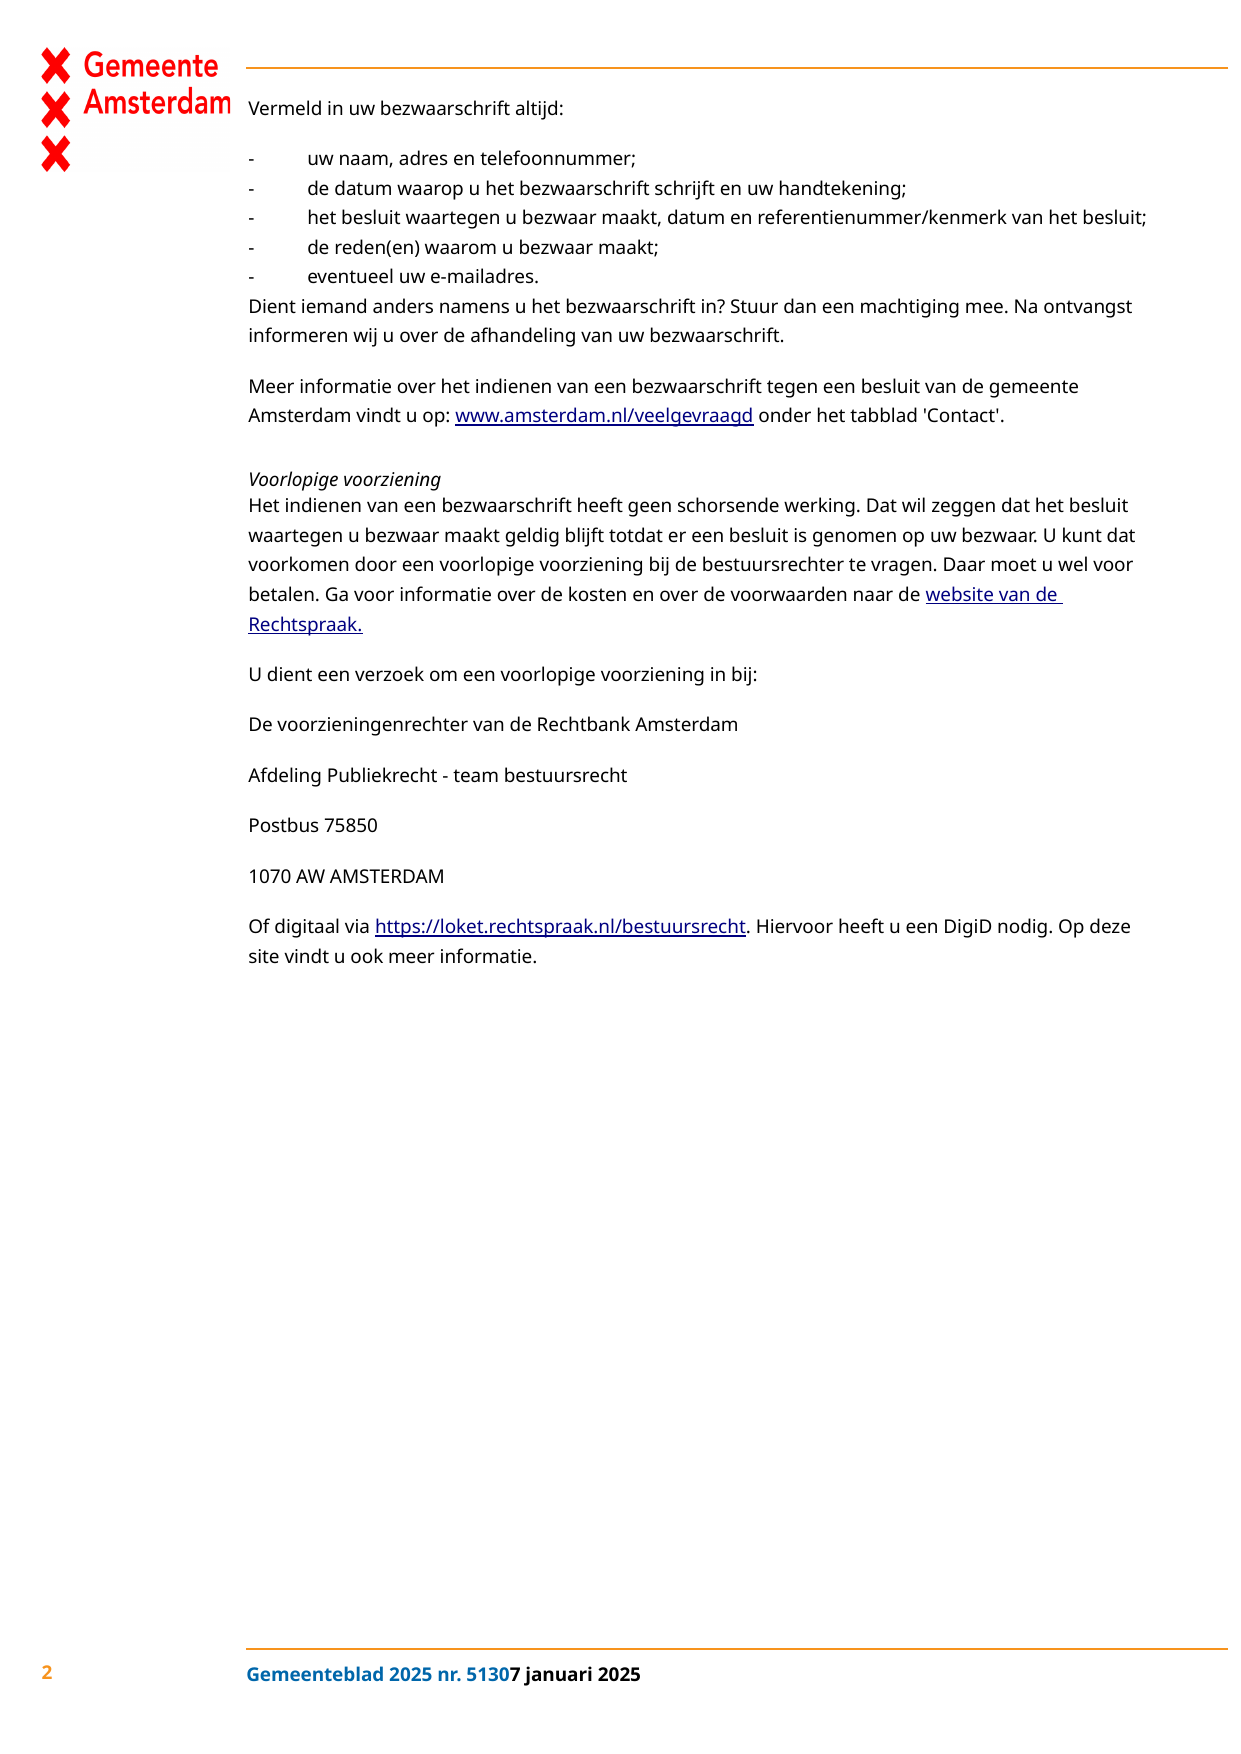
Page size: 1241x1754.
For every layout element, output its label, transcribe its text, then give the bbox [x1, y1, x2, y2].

text U dient een verzoek om een voorlopige voorziening in bij: [248, 661, 1152, 687]
text Dient iemand anders namens u het bezwaarschrift in? Stuur dan een machtiging mee. Na ontvangst informeren wij u over de afhandeling van uw bezwaarschrift. [248, 293, 1152, 348]
text De voorzieningenrechter van de Rechtbank Amsterdam [248, 712, 1152, 737]
text 1070 AW AMSTERDAM [248, 863, 1152, 888]
text Meer informatie over het indienen van een bezwaarschrift tegen een besluit van de gemeente Amsterdam vindt u op: www.amsterdam.nl/veelgevraagd onder het tabblad 'Contact'. [248, 373, 1152, 428]
list eventueel uw e-mailadres. [248, 263, 1152, 289]
list uw naam, adres en telefoonnummer; [248, 145, 1152, 171]
text Het indienen van een bezwaarschrift heeft geen schorsende werking. Dat wil zeggen dat het besluit waartegen u bezwaar maakt geldig blijft totdat er een besluit is genomen op uw bezwaar. U kunt dat voorkomen door een voorlopige voorziening bij de bestuursrechter te vragen. Daar moet u wel voor betalen. Ga voor informatie over de kosten en over de voorwaarden naar de website van de Rechtspraak. [248, 492, 1152, 636]
text Voorlopige voorziening [248, 467, 1152, 492]
text Vermeld in uw bezwaarschrift altijd: [248, 95, 1152, 121]
list de datum waarop u het bezwaarschrift schrijft en uw handtekening; [248, 175, 1152, 201]
text Postbus 75850 [248, 812, 1152, 838]
list de reden(en) waarom u bezwaar maakt; [248, 234, 1152, 260]
list het besluit waartegen u bezwaar maakt, datum en referentienummer/kenmerk van het besluit; [248, 204, 1152, 230]
picture [41, 47, 231, 172]
text Afdeling Publiekrecht - team bestuursrecht [248, 762, 1152, 788]
text Of digitaal via https://loket.rechtspraak.nl/bestuursrecht. Hiervoor heeft u een DigiD nodig. Op deze site vindt u ook meer informatie. [248, 913, 1152, 968]
